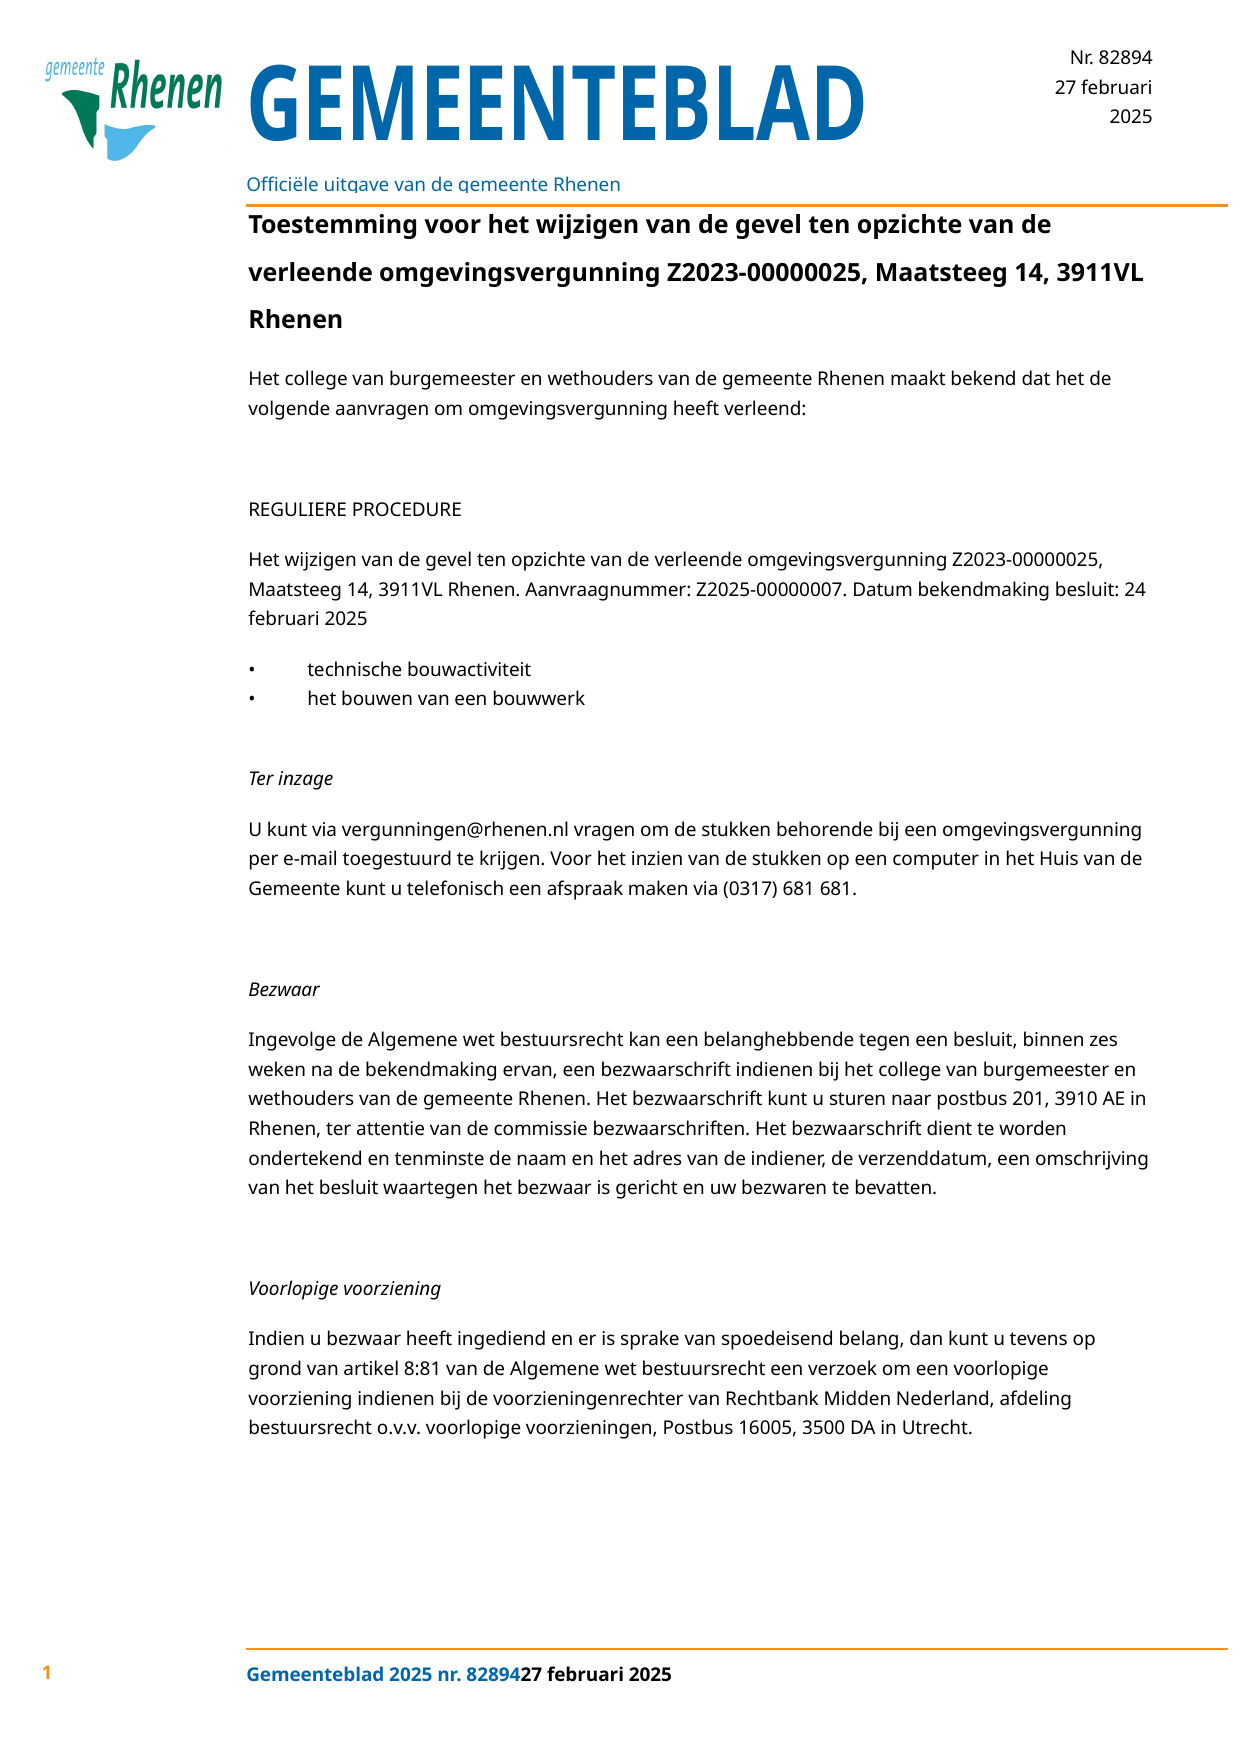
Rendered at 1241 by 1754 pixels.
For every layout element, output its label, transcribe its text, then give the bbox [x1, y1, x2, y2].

text Voorlopige voorziening [248, 1275, 1152, 1301]
text Het wijzigen van de gevel ten opzichte van de verleende omgevingsvergunning Z2023-00000025, Maatsteeg 14, 3911VL Rhenen. Aanvraagnummer: Z2025-00000007. Datum bekendmaking besluit: 24 februari 2025 [248, 546, 1152, 631]
text REGULIERE PROCEDURE [248, 496, 1152, 522]
text Bezwaar [248, 976, 1152, 1002]
text Ingevolge de Algemene wet bestuursrecht kan een belanghebbende tegen een besluit, binnen zes weken na de bekendmaking ervan, een bezwaarschrift indienen bij het college van burgemeester en wethouders van de gemeente Rhenen. Het bezwaarschrift kunt u sturen naar postbus 201, 3910 AE in Rhenen, ter attentie van de commissie bezwaarschriften. Het bezwaarschrift dient te worden ondertekend en tenminste de naam en het adres van de indiener, de verzenddatum, een omschrijving van het besluit waartegen het bezwaar is gericht en uw bezwaren te bevatten. [248, 1026, 1152, 1200]
list technische bouwactiviteit [248, 656, 1152, 682]
picture [41, 47, 231, 172]
list het bouwen van een bouwwerk [248, 686, 1152, 711]
text U kunt via vergunningen@rhenen.nl vragen om de stukken behorende bij een omgevingsvergunning per e-mail toegestuurd te krijgen. Voor het inzien van de stukken op een computer in het Huis van de Gemeente kunt u telefonisch een afspraak maken via (0317) 681 681. [248, 816, 1152, 901]
text Toestemming voor het wijzigen van de gevel ten opzichte van de verleende omgevingsvergunning Z2023-00000025, Maatsteeg 14, 3911VL Rhenen [248, 207, 1152, 336]
text Indien u bezwaar heeft ingediend en er is sprake van spoedeisend belang, dan kunt u tevens op grond van artikel 8:81 van de Algemene wet bestuursrecht een verzoek om een voorlopige voorziening indienen bij de voorzieningenrechter van Rechtbank Midden Nederland, afdeling bestuursrecht o.v.v. voorlopige voorzieningen, Postbus 16005, 3500 DA in Utrecht. [248, 1326, 1152, 1440]
text Ter inzage [248, 766, 1152, 791]
text Het college van burgemeester en wethouders van de gemeente Rhenen maakt bekend dat het de volgende aanvragen om omgevingsvergunning heeft verleend: [248, 366, 1152, 421]
